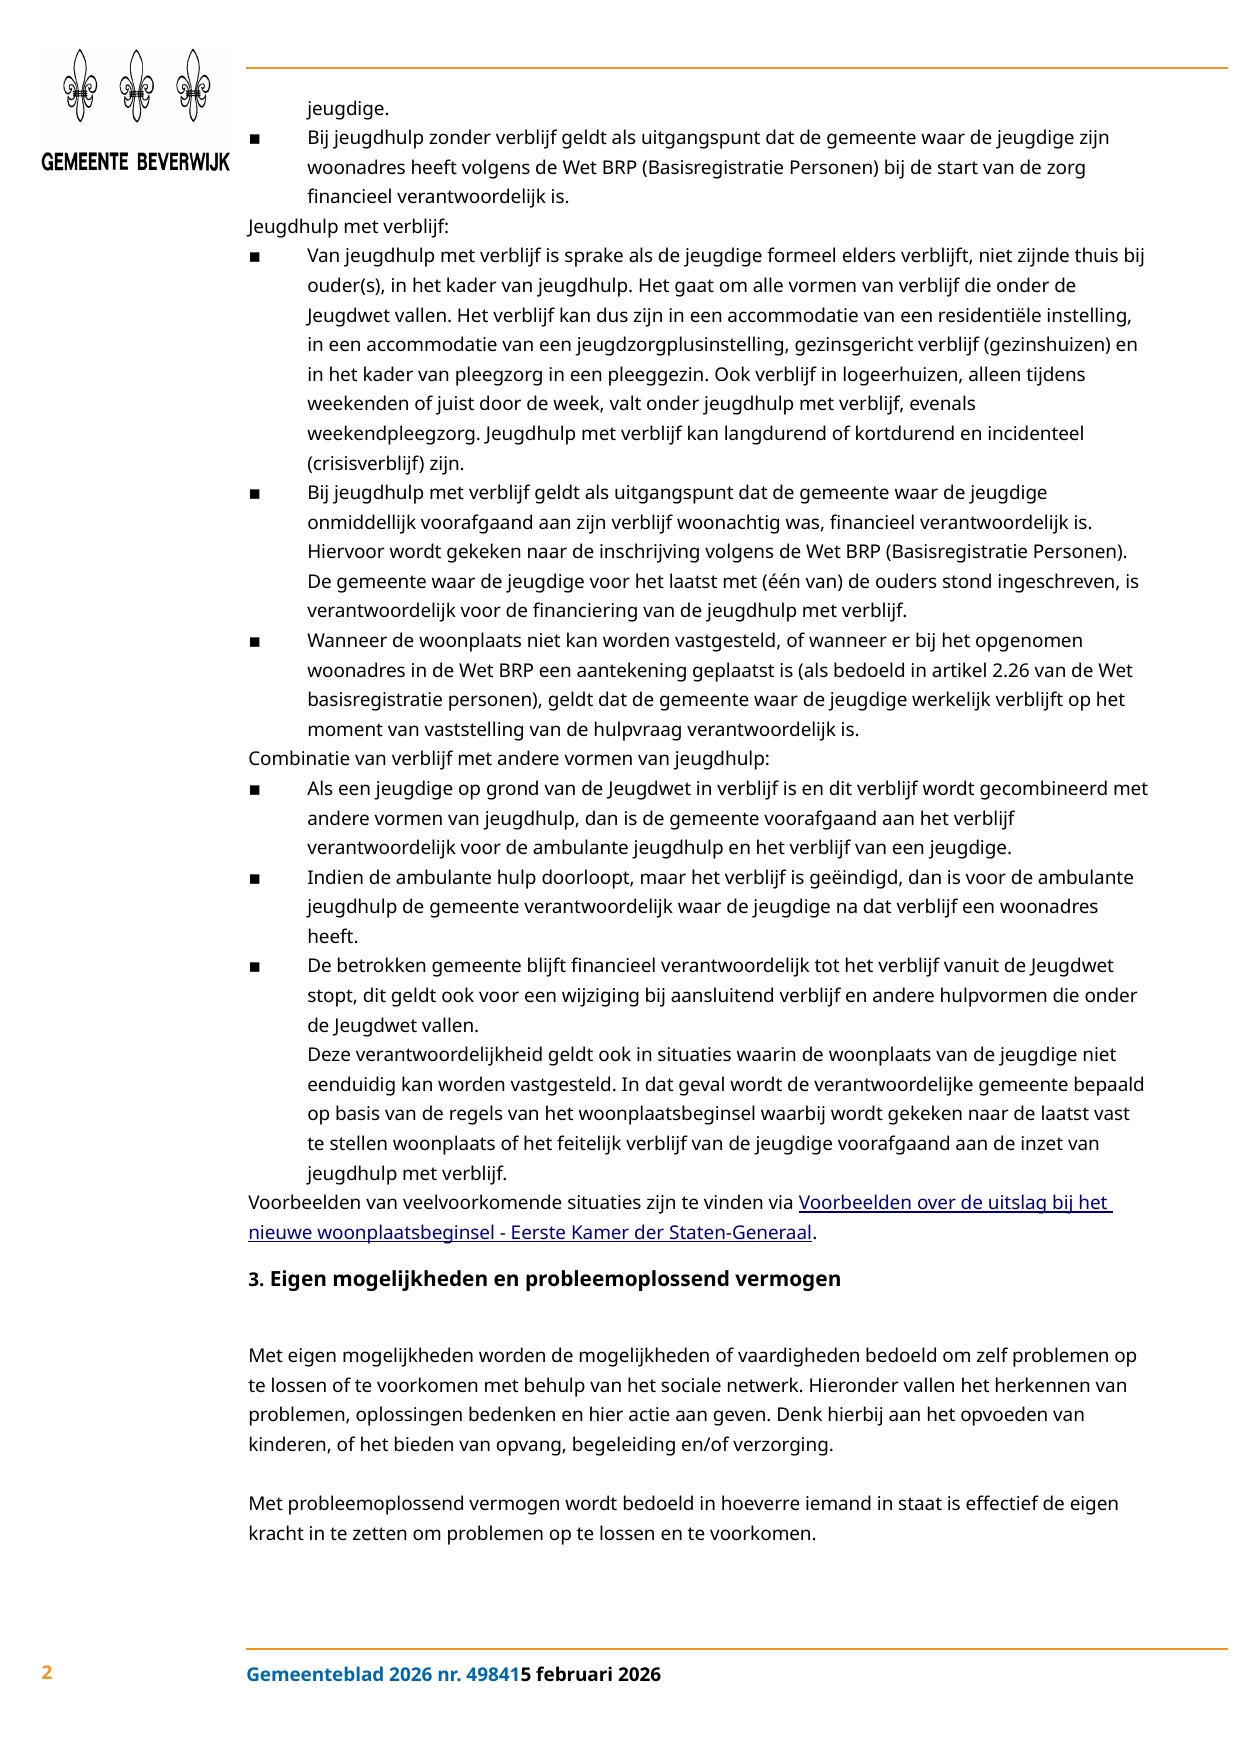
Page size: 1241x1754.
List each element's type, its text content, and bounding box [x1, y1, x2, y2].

list Wanneer de woonplaats niet kan worden vastgesteld, of wanneer er bij het opgenomen woonadres in de Wet BRP een aantekening geplaatst is (als bedoeld in artikel 2.26 van de Wet basisregistratie personen), geldt dat de gemeente waar de jeugdige werkelijk verblijft op het moment van vaststelling van de hulpvraag verantwoordelijk is. [248, 627, 1152, 742]
text 3. Eigen mogelijkheden en probleemoplossend vermogen [248, 1264, 1152, 1293]
list Bij jeugdhulp met verblijf geldt als uitgangspunt dat de gemeente waar de jeugdige onmiddellijk voorafgaand aan zijn verblijf woonachtig was, financieel verantwoordelijk is. Hiervoor wordt gekeken naar de inschrijving volgens de Wet BRP (Basisregistratie Personen). De gemeente waar de jeugdige voor het laatst met (één van) de ouders stond ingeschreven, is verantwoordelijk voor de financiering van de jeugdhulp met verblijf. [248, 479, 1152, 623]
text Met probleemoplossend vermogen wordt bedoeld in hoeverre iemand in staat is effectief de eigen kracht in te zetten om problemen op te lossen en te voorkomen. [248, 1490, 1152, 1546]
text Jeugdhulp met verblijf: [248, 213, 1152, 239]
text Met eigen mogelijkheden worden de mogelijkheden of vaardigheden bedoeld om zelf problemen op te lossen of te voorkomen met behulp van het sociale netwerk. Hieronder vallen het herkennen van problemen, oplossingen bedenken en hier actie aan geven. Denk hierbij aan het opvoeden van kinderen, of het bieden van opvang, begeleiding en/of verzorging. [248, 1342, 1152, 1457]
list Deze verantwoordelijkheid geldt ook in situaties waarin de woonplaats van de jeugdige niet eenduidig kan worden vastgesteld. In dat geval wordt de verantwoordelijke gemeente bepaald op basis van de regels van het woonplaatsbeginsel waarbij wordt gekeken naar de laatst vast te stellen woonplaats of het feitelijk verblijf van de jeugdige voorafgaand aan de inzet van jeugdhulp met verblijf. [248, 1041, 1152, 1186]
list Van jeugdhulp met verblijf is sprake als de jeugdige formeel elders verblijft, niet zijnde thuis bij ouder(s), in het kader van jeugdhulp. Het gaat om alle vormen van verblijf die onder de Jeugdwet vallen. Het verblijf kan dus zijn in een accommodatie van een residentiële instelling, in een accommodatie van een jeugdzorgplusinstelling, gezinsgericht verblijf (gezinshuizen) en in het kader van pleegzorg in een pleeggezin. Ook verblijf in logeerhuizen, alleen tijdens weekenden of juist door de week, valt onder jeugdhulp met verblijf, evenals weekendpleegzorg. Jeugdhulp met verblijf kan langdurend of kortdurend en incidenteel (crisisverblijf) zijn. [248, 243, 1152, 476]
list Bij jeugdhulp zonder verblijf geldt als uitgangspunt dat de gemeente waar de jeugdige zijn woonadres heeft volgens de Wet BRP (Basisregistratie Personen) bij de start van de zorg financieel verantwoordelijk is. [248, 124, 1152, 209]
picture [41, 47, 231, 172]
list jeugdige. [248, 95, 1152, 121]
text Voorbeelden van veelvoorkomende situaties zijn te vinden via Voorbeelden over de uitslag bij het nieuwe woonplaatsbeginsel - Eerste Kamer der Staten-Generaal. [248, 1189, 1152, 1245]
list Als een jeugdige op grond van de Jeugdwet in verblijf is en dit verblijf wordt gecombineerd met andere vormen van jeugdhulp, dan is de gemeente voorafgaand aan het verblijf verantwoordelijk voor de ambulante jeugdhulp en het verblijf van een jeugdige. [248, 775, 1152, 860]
list Indien de ambulante hulp doorloopt, maar het verblijf is geëindigd, dan is voor de ambulante jeugdhulp de gemeente verantwoordelijk waar de jeugdige na dat verblijf een woonadres heeft. [248, 864, 1152, 949]
list De betrokken gemeente blijft financieel verantwoordelijk tot het verblijf vanuit de Jeugdwet stopt, dit geldt ook voor een wijziging bij aansluitend verblijf en andere hulpvormen die onder de Jeugdwet vallen. [248, 953, 1152, 1038]
text Combinatie van verblijf met andere vormen van jeugdhulp: [248, 746, 1152, 771]
